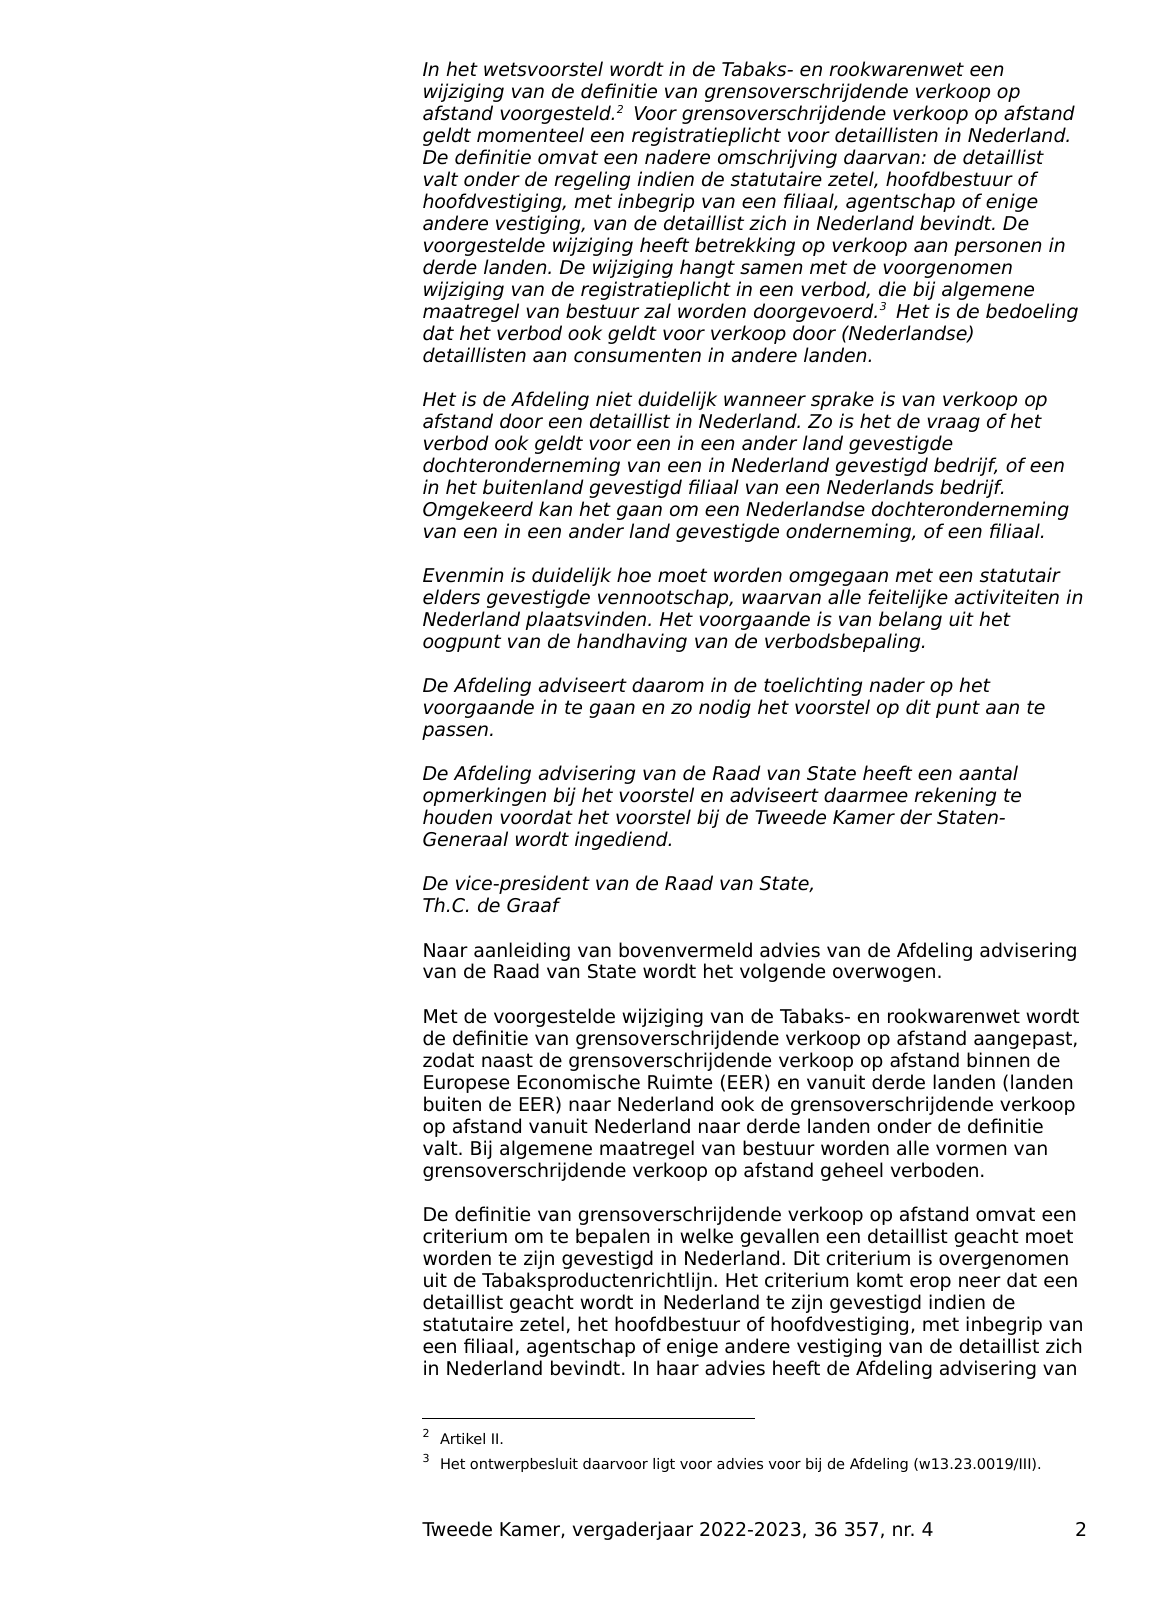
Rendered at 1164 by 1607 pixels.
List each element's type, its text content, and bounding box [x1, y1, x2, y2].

text Het is de Afdeling niet duidelijk wanneer sprake is van verkoop op afstand door een detaillist in Nederland. Zo is het de vraag of het verbod ook geldt voor een in een ander land gevestigde dochteronderneming van een in Nederland gevestigd bedrijf, of een in het buitenland gevestigd filiaal van een Nederlands bedrijf. Omgekeerd kan het gaan om een Nederlandse dochteronderneming van een in een ander land gevestigde onderneming, of een filiaal. [422, 389, 1087, 543]
text De Afdeling advisering van de Raad van State heeft een aantal opmerkingen bij het voorstel en adviseert daarmee rekening te houden voordat het voorstel bij de Tweede Kamer der Staten-Generaal wordt ingediend. [422, 763, 1087, 851]
text Met de voorgestelde wijziging van de Tabaks- en rookwarenwet wordt de definitie van grensoverschrijdende verkoop op afstand aangepast, zodat naast de grensoverschrijdende verkoop op afstand binnen de Europese Economische Ruimte (EER) en vanuit derde landen (landen buiten de EER) naar Nederland ook de grensoverschrijdende verkoop op afstand vanuit Nederland naar derde landen onder de definitie valt. Bij algemene maatregel van bestuur worden alle vormen van grensoverschrijdende verkoop op afstand geheel verboden. [422, 1006, 1087, 1181]
text In het wetsvoorstel wordt in de Tabaks- en rookwarenwet een wijziging van de definitie van grensoverschrijdende verkoop op afstand voorgesteld. Voor grensoverschrijdende verkoop op afstand geldt momenteel een registratieplicht voor detaillisten in Nederland. De definitie omvat een nadere omschrijving daarvan: de detaillist valt onder de regeling indien de statutaire zetel, hoofdbestuur of hoofdvestiging, met inbegrip van een filiaal, agentschap of enige andere vestiging, van de detaillist zich in Nederland bevindt. De voorgestelde wijziging heeft betrekking op verkoop aan personen in derde landen. De wijziging hangt samen met de voorgenomen wijziging van de registratieplicht in een verbod, die bij algemene maatregel van bestuur zal worden doorgevoerd. Het is de bedoeling dat het verbod ook geldt voor verkoop door (Nederlandse) detaillisten aan consumenten in andere landen. [422, 59, 1087, 367]
text De definitie van grensoverschrijdende verkoop op afstand omvat een criterium om te bepalen in welke gevallen een detaillist geacht moet worden te zijn gevestigd in Nederland. Dit criterium is overgenomen uit de Tabaksproductenrichtlijn. Het criterium komt erop neer dat een detaillist geacht wordt in Nederland te zijn gevestigd indien de statutaire zetel, het hoofdbestuur of hoofdvestiging, met inbegrip van een filiaal, agentschap of enige andere vestiging van de detaillist zich in Nederland bevindt. In haar advies heeft de Afdeling advisering van [422, 1204, 1087, 1379]
text Het ontwerpbesluit daarvoor ligt voor advies voor bij de Afdeling (w13.23.0019/III). [422, 1452, 1087, 1474]
text Naar aanleiding van bovenvermeld advies van de Afdeling advisering van de Raad van State wordt het volgende overwogen. [422, 939, 1087, 983]
text De vice-president van de Raad van State, [422, 873, 1087, 895]
text Th.C. de Graaf [422, 895, 1087, 917]
text Artikel II. [422, 1427, 1087, 1449]
text De Afdeling adviseert daarom in de toelichting nader op het voorgaande in te gaan en zo nodig het voorstel op dit punt aan te passen. [422, 675, 1087, 741]
text Evenmin is duidelijk hoe moet worden omgegaan met een statutair elders gevestigde vennootschap, waarvan alle feitelijke activiteiten in Nederland plaatsvinden. Het voorgaande is van belang uit het oogpunt van de handhaving van de verbodsbepaling. [422, 565, 1087, 653]
